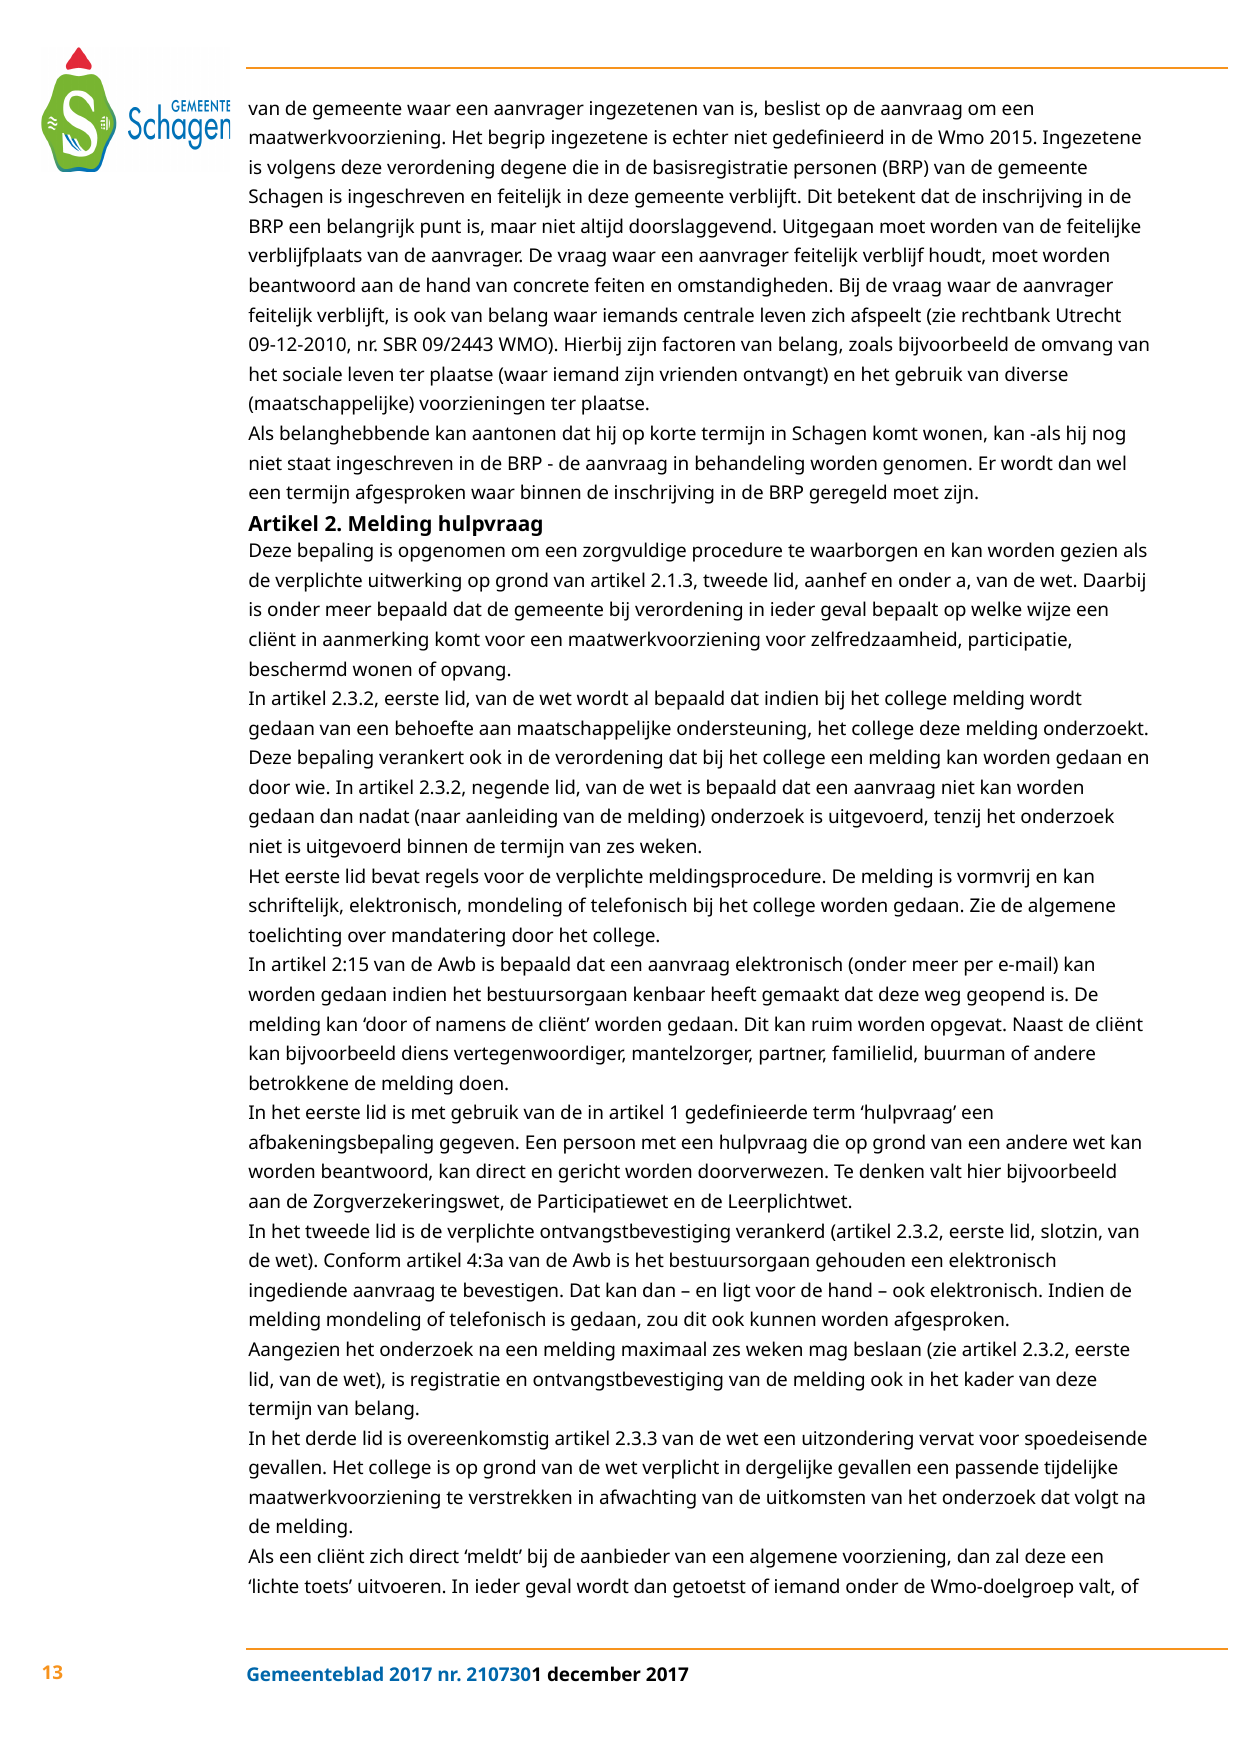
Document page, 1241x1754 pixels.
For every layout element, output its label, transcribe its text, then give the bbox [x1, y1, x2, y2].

text In artikel 2.3.2, eerste lid, van de wet wordt al bepaald dat indien bij het college melding wordt gedaan van een behoefte aan maatschappelijke ondersteuning, het college deze melding onderzoekt. Deze bepaling verankert ook in de verordening dat bij het college een melding kan worden gedaan en door wie. In artikel 2.3.2, negende lid, van de wet is bepaald dat een aanvraag niet kan worden gedaan dan nadat (naar aanleiding van de melding) onderzoek is uitgevoerd, tenzij het onderzoek niet is uitgevoerd binnen de termijn van zes weken. [248, 685, 1152, 859]
text In het eerste lid is met gebruik van de in artikel 1 gedefinieerde term ‘hulpvraag’ een afbakeningsbepaling gegeven. Een persoon met een hulpvraag die op grond van een andere wet kan worden beantwoord, kan direct en gericht worden doorverwezen. Te denken valt hier bijvoorbeeld aan de Zorgverzekeringswet, de Participatiewet en de Leerplichtwet. [248, 1099, 1152, 1214]
text In artikel 2:15 van de Awb is bepaald dat een aanvraag elektronisch (onder meer per e-mail) kan worden gedaan indien het bestuursorgaan kenbaar heeft gemaakt dat deze weg geopend is. De melding kan ‘door of namens de cliënt’ worden gedaan. Dit kan ruim worden opgevat. Naast de cliënt kan bijvoorbeeld diens vertegenwoordiger, mantelzorger, partner, familielid, buurman of andere betrokkene de melding doen. [248, 952, 1152, 1096]
text In het tweede lid is de verplichte ontvangstbevestiging verankerd (artikel 2.3.2, eerste lid, slotzin, van de wet). Conform artikel 4:3a van de Awb is het bestuursorgaan gehouden een elektronisch ingediende aanvraag te bevestigen. Dat kan dan – en ligt voor de hand – ook elektronisch. Indien de melding mondeling of telefonisch is gedaan, zou dit ook kunnen worden afgesproken. [248, 1218, 1152, 1332]
text Als een cliënt zich direct ‘meldt’ bij de aanbieder van een algemene voorziening, dan zal deze een ‘lichte toets’ uitvoeren. In ieder geval wordt dan getoetst of iemand onder de Wmo-doelgroep valt, of [248, 1543, 1152, 1598]
text Aangezien het onderzoek na een melding maximaal zes weken mag beslaan (zie artikel 2.3.2, eerste lid, van de wet), is registratie en ontvangstbevestiging van de melding ook in het kader van deze termijn van belang. [248, 1336, 1152, 1421]
text Deze bepaling is opgenomen om een zorgvuldige procedure te waarborgen en kan worden gezien als de verplichte uitwerking op grond van artikel 2.1.3, tweede lid, aanhef en onder a, van de wet. Daarbij is onder meer bepaald dat de gemeente bij verordening in ieder geval bepaalt op welke wijze een cliënt in aanmerking komt voor een maatwerkvoorziening voor zelfredzaamheid, participatie, beschermd wonen of opvang. [248, 537, 1152, 681]
text van de gemeente waar een aanvrager ingezetenen van is, beslist op de aanvraag om een maatwerkvoorziening. Het begrip ingezetene is echter niet gedefinieerd in de Wmo 2015. Ingezetene is volgens deze verordening degene die in de basisregistratie personen (BRP) van de gemeente Schagen is ingeschreven en feitelijk in deze gemeente verblijft. Dit betekent dat de inschrijving in de BRP een belangrijk punt is, maar niet altijd doorslaggevend. Uitgegaan moet worden van de feitelijke verblijfplaats van de aanvrager. De vraag waar een aanvrager feitelijk verblijf houdt, moet worden beantwoord aan de hand van concrete feiten en omstandigheden. Bij de vraag waar de aanvrager feitelijk verblijft, is ook van belang waar iemands centrale leven zich afspeelt (zie rechtbank Utrecht 09-12-2010, nr. SBR 09/2443 WMO). Hierbij zijn factoren van belang, zoals bijvoorbeeld de omvang van het sociale leven ter plaatse (waar iemand zijn vrienden ontvangt) en het gebruik van diverse (maatschappelijke) voorzieningen ter plaatse. [248, 95, 1152, 416]
text Het eerste lid bevat regels voor de verplichte meldingsprocedure. De melding is vormvrij en kan schriftelijk, elektronisch, mondeling of telefonisch bij het college worden gedaan. Zie de algemene toelichting over mandatering door het college. [248, 863, 1152, 948]
picture [41, 47, 231, 172]
text Artikel 2. Melding hulpvraag [248, 509, 1152, 537]
text Als belanghebbende kan aantonen dat hij op korte termijn in Schagen komt wonen, kan -als hij nog niet staat ingeschreven in de BRP - de aanvraag in behandeling worden genomen. Er wordt dan wel een termijn afgesproken waar binnen de inschrijving in de BRP geregeld moet zijn. [248, 420, 1152, 505]
text In het derde lid is overeenkomstig artikel 2.3.3 van de wet een uitzondering vervat voor spoedeisende gevallen. Het college is op grond van de wet verplicht in dergelijke gevallen een passende tijdelijke maatwerkvoorziening te verstrekken in afwachting van de uitkomsten van het onderzoek dat volgt na de melding. [248, 1425, 1152, 1539]
